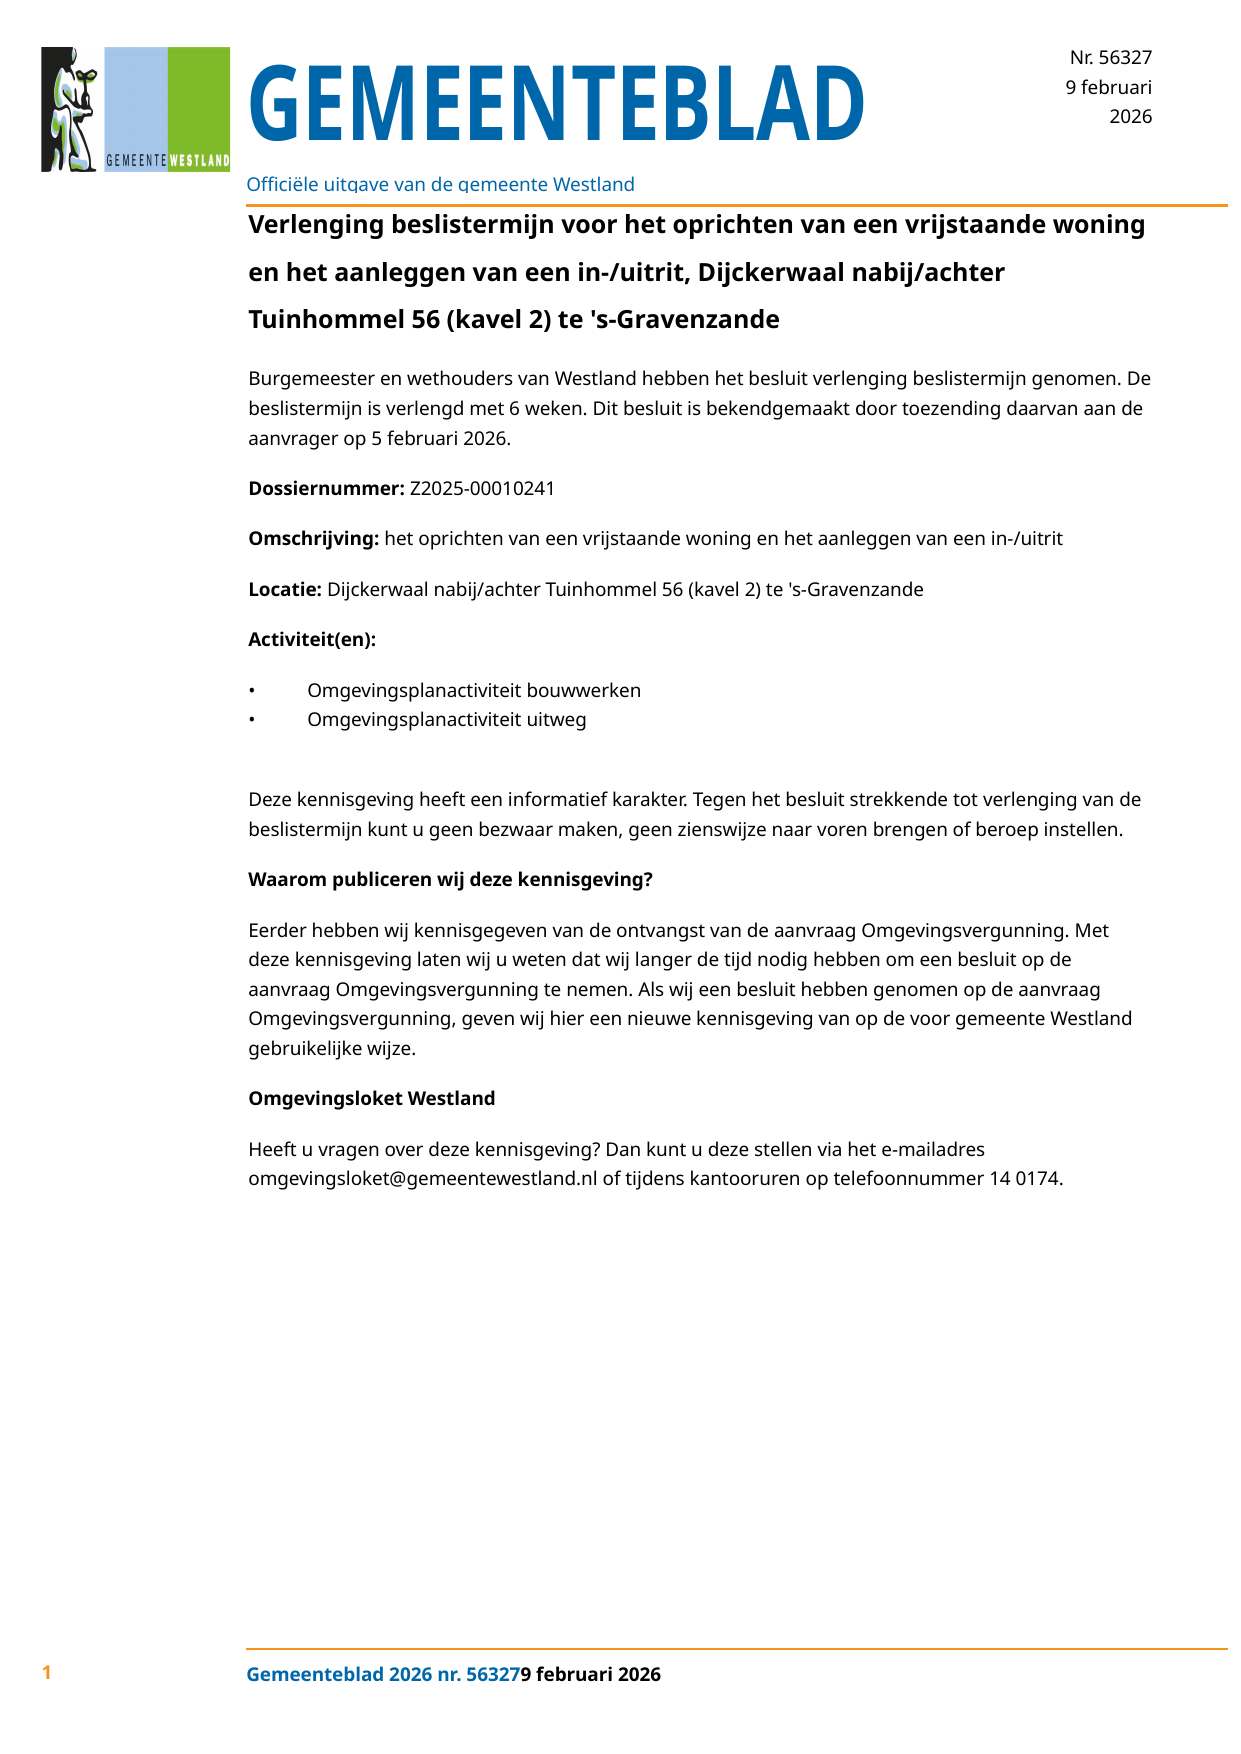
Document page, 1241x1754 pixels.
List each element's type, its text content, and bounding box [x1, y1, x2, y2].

text Deze kennisgeving heeft een informatief karakter. Tegen het besluit strekkende tot verlenging van de beslistermijn kunt u geen bezwaar maken, geen zienswijze naar voren brengen of beroep instellen. [248, 786, 1152, 842]
list Omgevingsplanactiviteit uitweg [248, 706, 1152, 732]
text Dossiernummer: Z2025-00010241 [248, 475, 1152, 501]
text Omgevingsloket Westland [248, 1086, 1152, 1111]
text Locatie: Dijckerwaal nabij/achter Tuinhommel 56 (kavel 2) te 's-Gravenzande [248, 576, 1152, 602]
text Burgemeester en wethouders van Westland hebben het besluit verlenging beslistermijn genomen. De beslistermijn is verlengd met 6 weken. Dit besluit is bekendgemaakt door toezending daarvan aan de aanvrager op 5 februari 2026. [248, 366, 1152, 450]
list Omgevingsplanactiviteit bouwwerken [248, 677, 1152, 702]
text Activiteit(en): [248, 626, 1152, 652]
picture [41, 47, 231, 172]
text Omschrijving: het oprichten van een vrijstaande woning en het aanleggen van een in-/uitrit [248, 526, 1152, 551]
text Eerder hebben wij kennisgegeven van de ontvangst van de aanvraag Omgevingsvergunning. Met deze kennisgeving laten wij u weten dat wij langer de tijd nodig hebben om een besluit op de aanvraag Omgevingsvergunning te nemen. Als wij een besluit hebben genomen op de aanvraag Omgevingsvergunning, geven wij hier een nieuwe kennisgeving van op de voor gemeente Westland gebruikelijke wijze. [248, 917, 1152, 1061]
text Verlenging beslistermijn voor het oprichten van een vrijstaande woning en het aanleggen van een in-/uitrit, Dijckerwaal nabij/achter Tuinhommel 56 (kavel 2) te 's-Gravenzande [248, 207, 1152, 336]
text Waarom publiceren wij deze kennisgeving? [248, 866, 1152, 892]
text Heeft u vragen over deze kennisgeving? Dan kunt u deze stellen via het e-mailadres omgevingsloket@gemeentewestland.nl of tijdens kantooruren op telefoonnummer 14 0174. [248, 1136, 1152, 1191]
